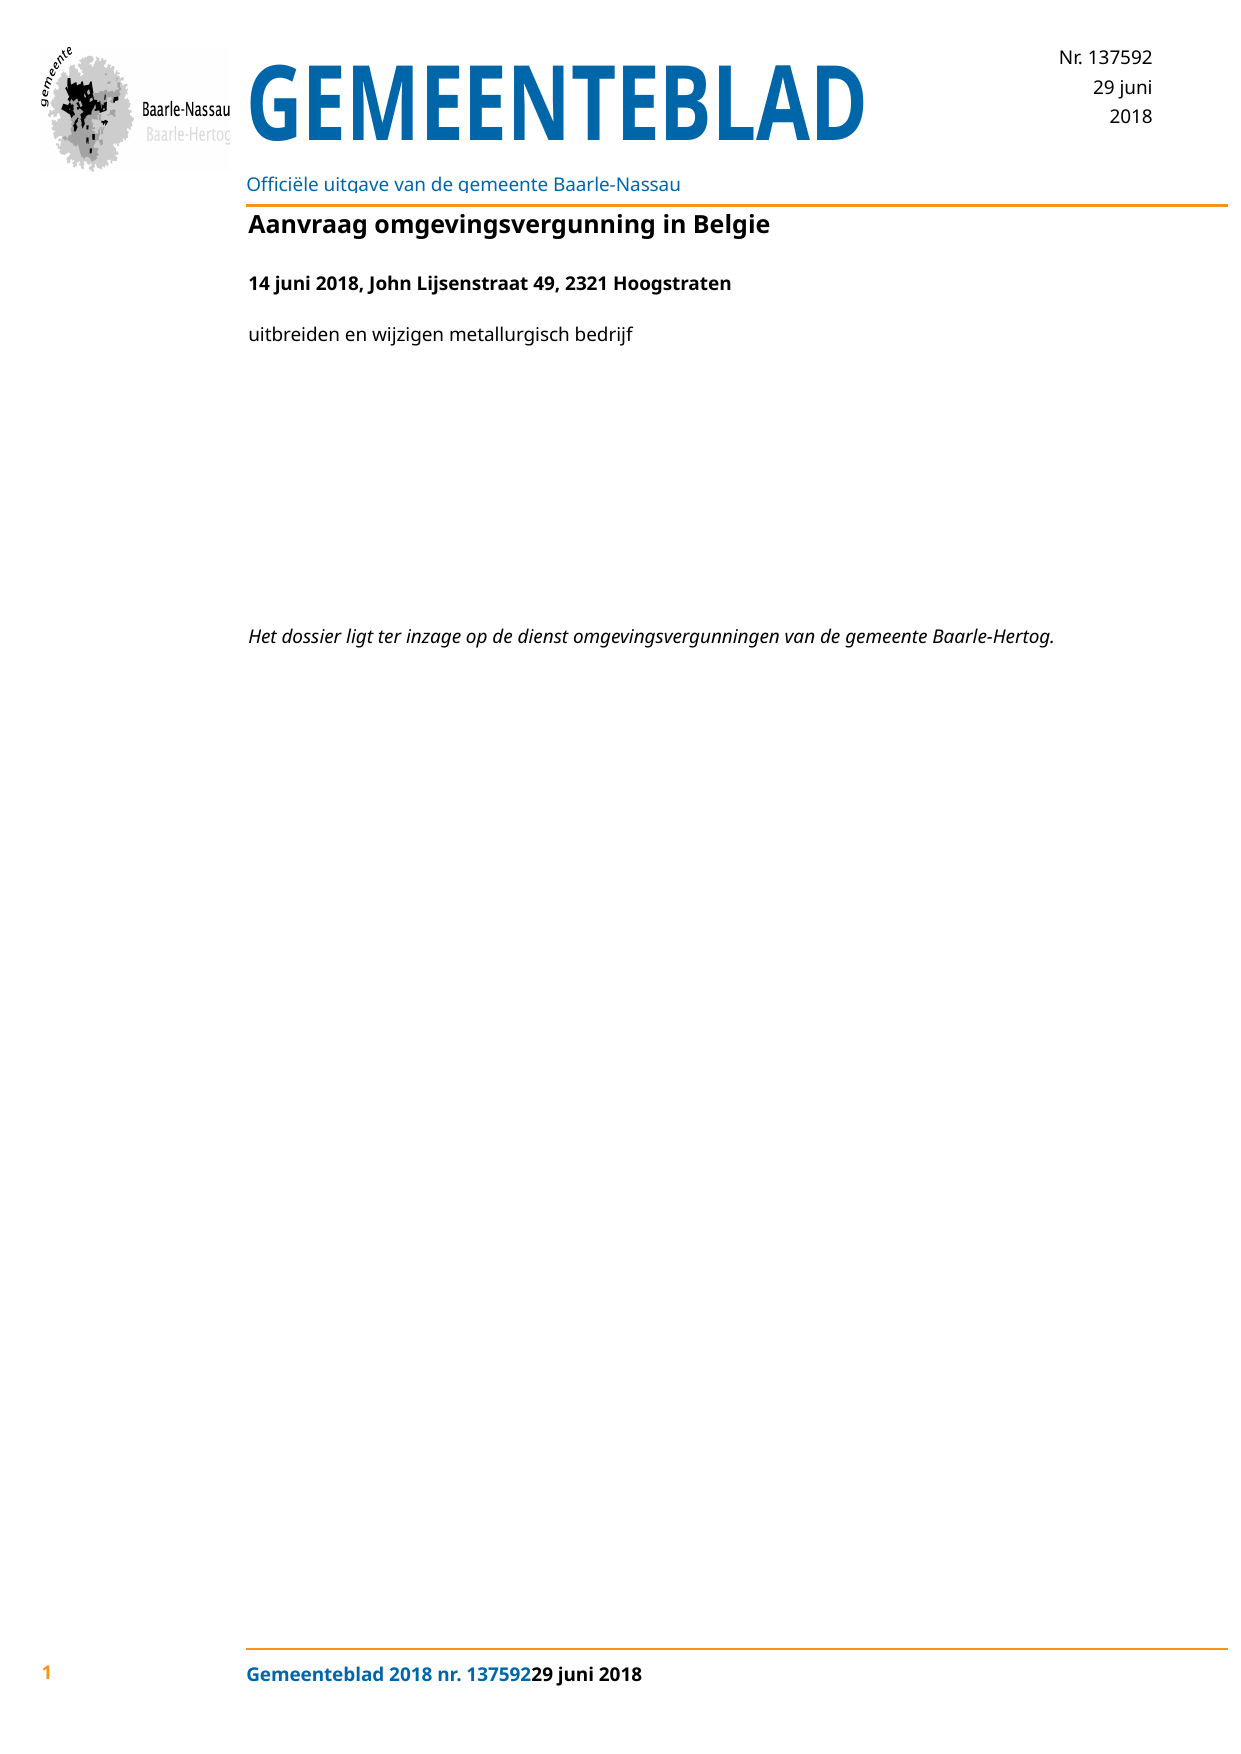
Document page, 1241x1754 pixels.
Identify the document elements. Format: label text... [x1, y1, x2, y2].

text Aanvraag omgevingsvergunning in Belgie [248, 207, 1152, 241]
text uitbreiden en wijzigen metallurgisch bedrijf [248, 321, 1152, 346]
text Het dossier ligt ter inzage op de dienst omgevingsvergunningen van de gemeente Baarle-Hertog. [248, 623, 1152, 649]
text 14 juni 2018, John Lijsenstraat 49, 2321 Hoogstraten [248, 270, 1152, 296]
picture [41, 47, 231, 172]
